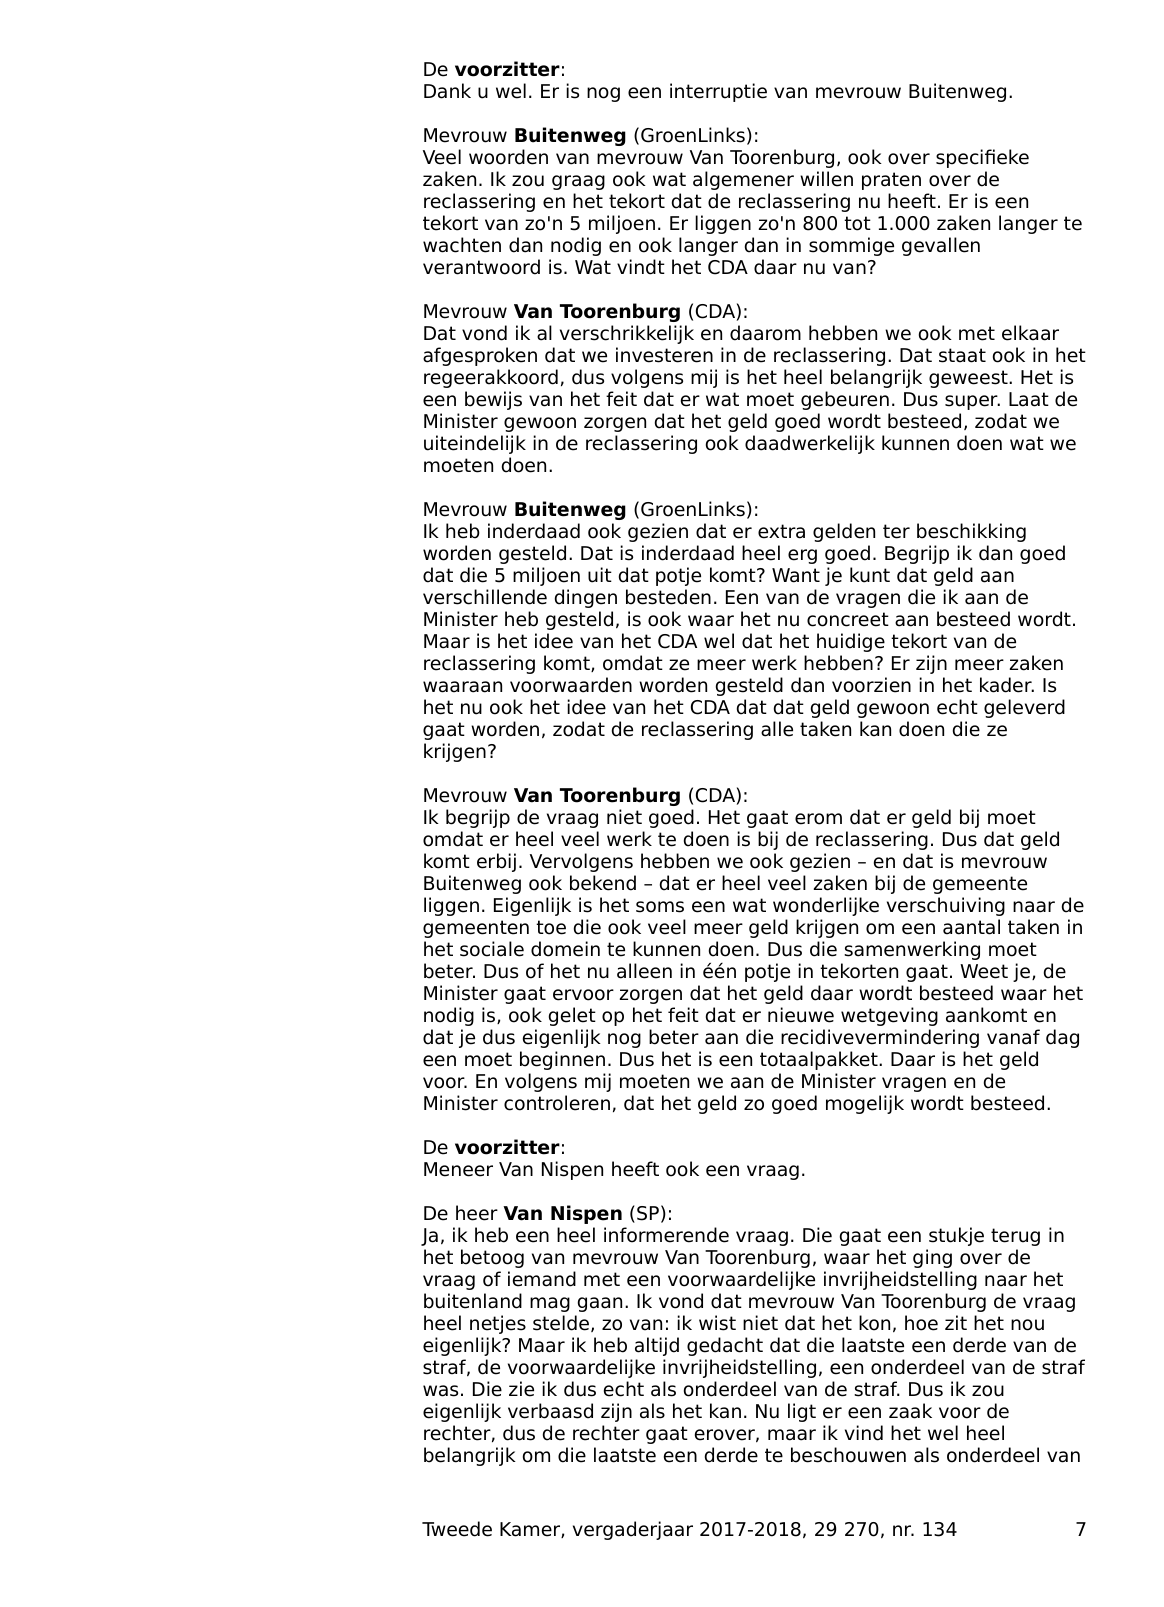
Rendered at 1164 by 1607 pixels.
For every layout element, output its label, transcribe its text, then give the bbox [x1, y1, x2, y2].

text De heer Van Nispen (SP): [422, 1203, 1087, 1225]
text Mevrouw Buitenweg (GroenLinks): [422, 125, 1087, 147]
text Mevrouw Van Toorenburg (CDA): [422, 301, 1087, 323]
text Mevrouw Van Toorenburg (CDA): [422, 785, 1087, 807]
text De voorzitter: [422, 1137, 1087, 1159]
text Ik begrijp de vraag niet goed. Het gaat erom dat er geld bij moet omdat er heel veel werk te doen is bij de reclassering. Dus dat geld komt erbij. Vervolgens hebben we ook gezien – en dat is mevrouw Buitenweg ook bekend – dat er heel veel zaken bij de gemeente liggen. Eigenlijk is het soms een wat wonderlijke verschuiving naar de gemeenten toe die ook veel meer geld krijgen om een aantal taken in het sociale domein te kunnen doen. Dus die samenwerking moet beter. Dus of het nu alleen in één potje in tekorten gaat. Weet je, de Minister gaat ervoor zorgen dat het geld daar wordt besteed waar het nodig is, ook gelet op het feit dat er nieuwe wetgeving aankomt en dat je dus eigenlijk nog beter aan die recidivevermindering vanaf dag een moet beginnen. Dus het is een totaalpakket. Daar is het geld voor. En volgens mij moeten we aan de Minister vragen en de Minister controleren, dat het geld zo goed mogelijk wordt besteed. [422, 807, 1087, 1115]
text De voorzitter: [422, 59, 1087, 81]
text Veel woorden van mevrouw Van Toorenburg, ook over specifieke zaken. Ik zou graag ook wat algemener willen praten over de reclassering en het tekort dat de reclassering nu heeft. Er is een tekort van zo'n 5 miljoen. Er liggen zo'n 800 tot 1.000 zaken langer te wachten dan nodig en ook langer dan in sommige gevallen verantwoord is. Wat vindt het CDA daar nu van? [422, 147, 1087, 279]
text Mevrouw Buitenweg (GroenLinks): [422, 499, 1087, 521]
text Ik heb inderdaad ook gezien dat er extra gelden ter beschikking worden gesteld. Dat is inderdaad heel erg goed. Begrijp ik dan goed dat die 5 miljoen uit dat potje komt? Want je kunt dat geld aan verschillende dingen besteden. Een van de vragen die ik aan de Minister heb gesteld, is ook waar het nu concreet aan besteed wordt. Maar is het idee van het CDA wel dat het huidige tekort van de reclassering komt, omdat ze meer werk hebben? Er zijn meer zaken waaraan voorwaarden worden gesteld dan voorzien in het kader. Is het nu ook het idee van het CDA dat dat geld gewoon echt geleverd gaat worden, zodat de reclassering alle taken kan doen die ze krijgen? [422, 521, 1087, 763]
text Dat vond ik al verschrikkelijk en daarom hebben we ook met elkaar afgesproken dat we investeren in de reclassering. Dat staat ook in het regeerakkoord, dus volgens mij is het heel belangrijk geweest. Het is een bewijs van het feit dat er wat moet gebeuren. Dus super. Laat de Minister gewoon zorgen dat het geld goed wordt besteed, zodat we uiteindelijk in de reclassering ook daadwerkelijk kunnen doen wat we moeten doen. [422, 323, 1087, 477]
text Ja, ik heb een heel informerende vraag. Die gaat een stukje terug in het betoog van mevrouw Van Toorenburg, waar het ging over de vraag of iemand met een voorwaardelijke invrijheidstelling naar het buitenland mag gaan. Ik vond dat mevrouw Van Toorenburg de vraag heel netjes stelde, zo van: ik wist niet dat het kon, hoe zit het nou eigenlijk? Maar ik heb altijd gedacht dat die laatste een derde van de straf, de voorwaardelijke invrijheidstelling, een onderdeel van de straf was. Die zie ik dus echt als onderdeel van de straf. Dus ik zou eigenlijk verbaasd zijn als het kan. Nu ligt er een zaak voor de rechter, dus de rechter gaat erover, maar ik vind het wel heel belangrijk om die laatste een derde te beschouwen als onderdeel van [422, 1225, 1087, 1467]
text Meneer Van Nispen heeft ook een vraag. [422, 1159, 1087, 1181]
text Dank u wel. Er is nog een interruptie van mevrouw Buitenweg. [422, 81, 1087, 103]
